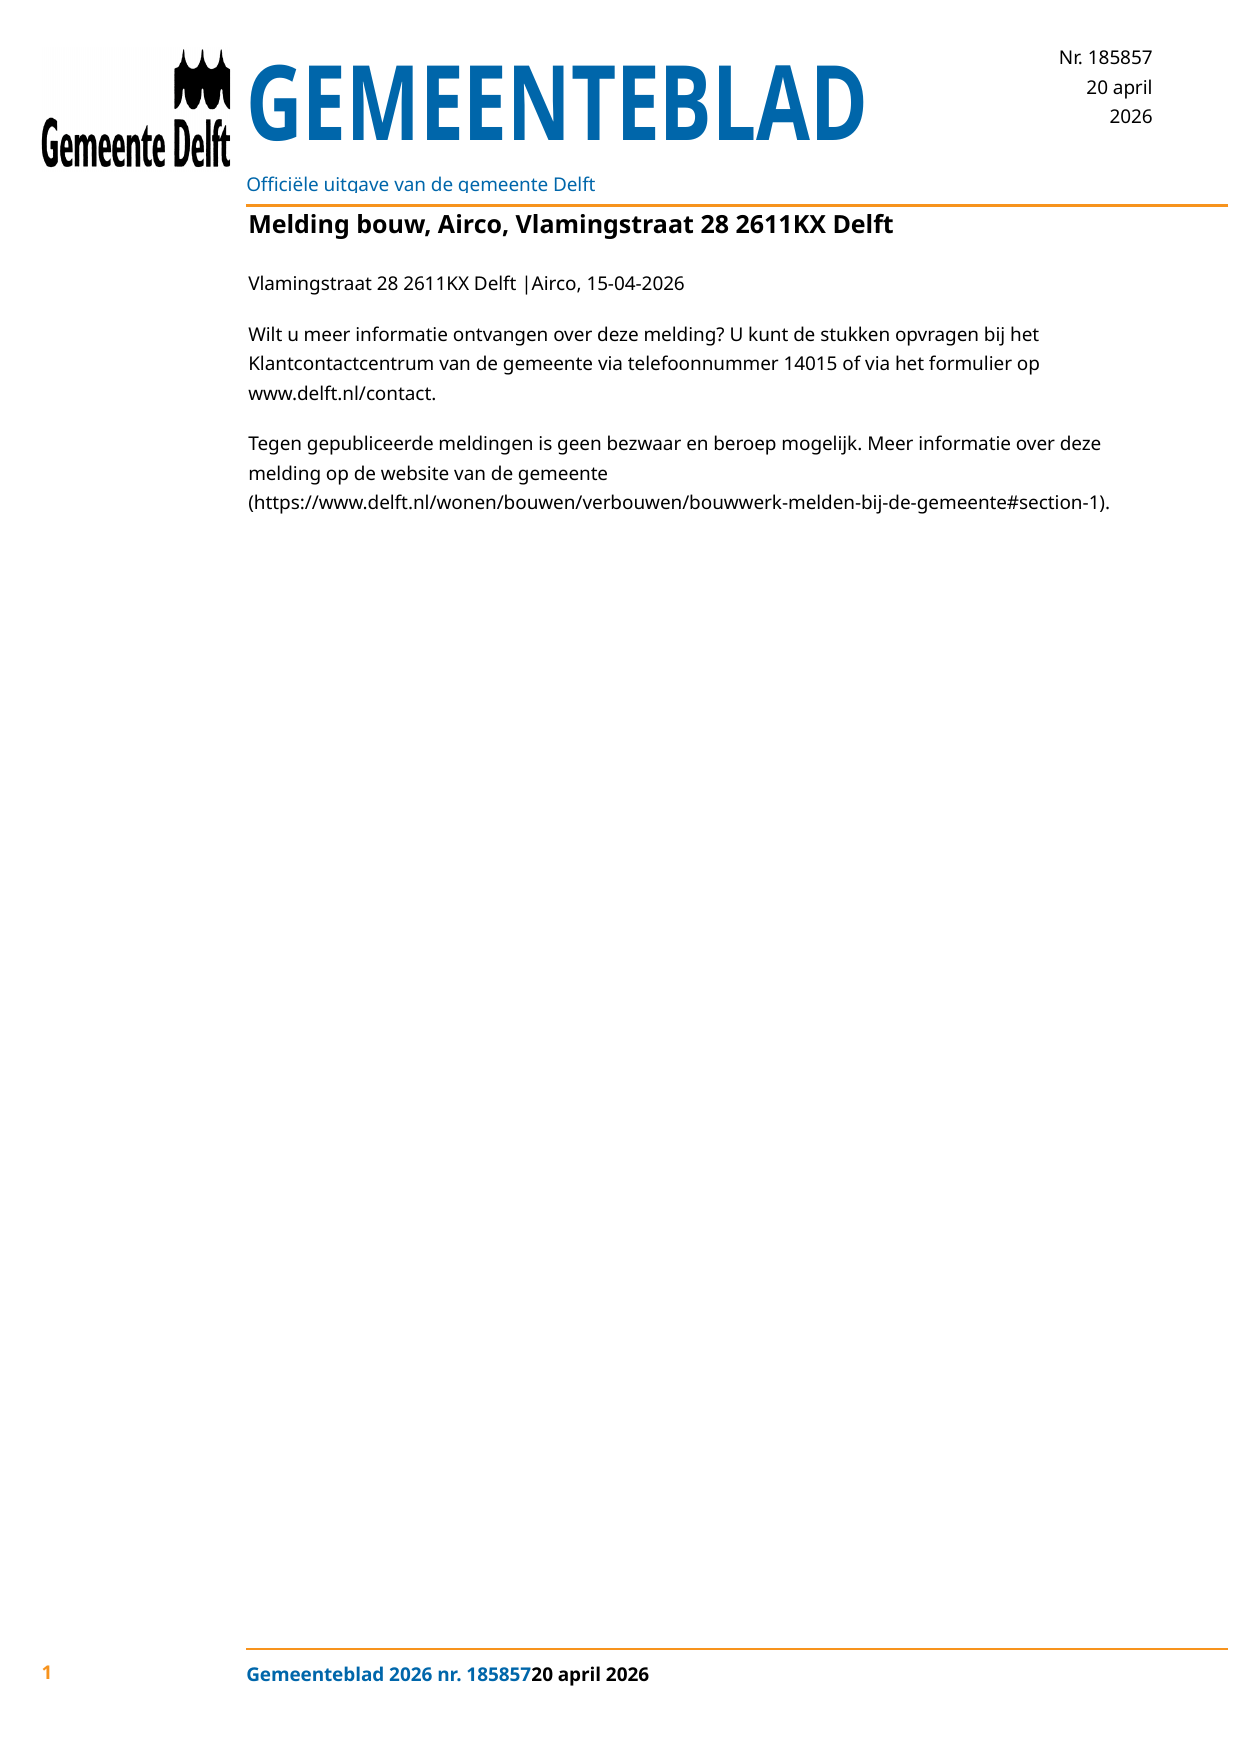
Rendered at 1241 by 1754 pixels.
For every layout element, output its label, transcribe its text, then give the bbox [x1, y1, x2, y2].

text Wilt u meer informatie ontvangen over deze melding? U kunt de stukken opvragen bij het Klantcontactcentrum van de gemeente via telefoonnummer 14015 of via het formulier op www.delft.nl/contact. [248, 321, 1152, 406]
text Tegen gepubliceerde meldingen is geen bezwaar en beroep mogelijk. Meer informatie over deze melding op de website van de gemeente (https://www.delft.nl/wonen/bouwen/verbouwen/bouwwerk-melden-bij-de-gemeente#section-1). [248, 430, 1152, 515]
text Vlamingstraat 28 2611KX Delft |Airco, 15-04-2026 [248, 270, 1152, 296]
picture [41, 47, 231, 172]
text Melding bouw, Airco, Vlamingstraat 28 2611KX Delft [248, 207, 1152, 241]
